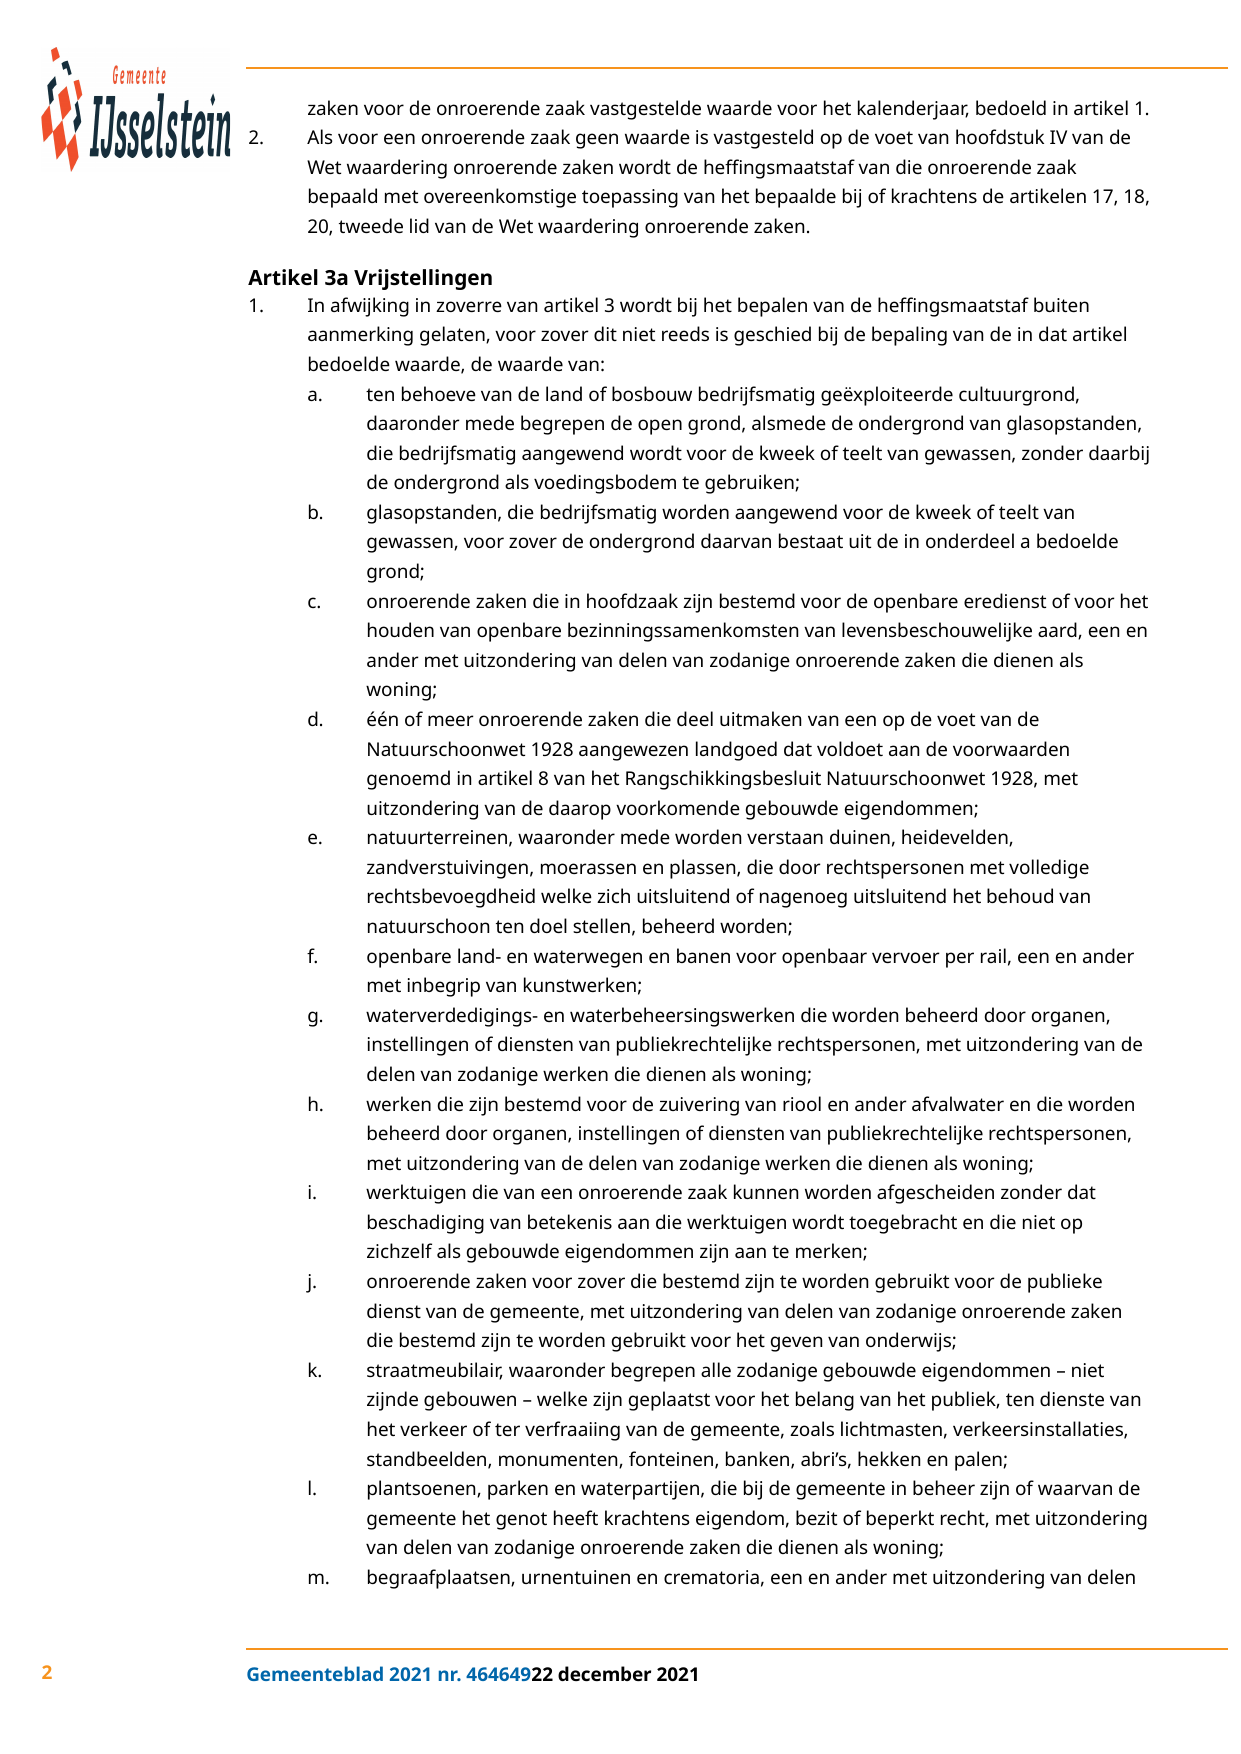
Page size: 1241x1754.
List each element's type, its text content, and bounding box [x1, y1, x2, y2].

list straatmeubilair, waaronder begrepen alle zodanige gebouwde eigendommen – niet zijnde gebouwen – welke zijn geplaatst voor het belang van het publiek, ten dienste van het verkeer of ter verfraaiing van de gemeente, zoals lichtmasten, verkeersinstallaties, standbeelden, monumenten, fonteinen, banken, abri’s, hekken en palen; [307, 1357, 1152, 1471]
list In afwijking in zoverre van artikel 3 wordt bij het bepalen van de heffingsmaatstaf buiten aanmerking gelaten, voor zover dit niet reeds is geschied bij de bepaling van de in dat artikel bedoelde waarde, de waarde van: [248, 292, 1152, 377]
list werken die zijn bestemd voor de zuivering van riool en ander afvalwater en die worden beheerd door organen, instellingen of diensten van publiekrechtelijke rechtspersonen, met uitzondering van de delen van zodanige werken die dienen als woning; [307, 1091, 1152, 1176]
text Artikel 3a Vrijstellingen [248, 263, 1152, 292]
list één of meer onroerende zaken die deel uitmaken van een op de voet van de Natuurschoonwet 1928 aangewezen landgoed dat voldoet aan de voorwaarden genoemd in artikel 8 van het Rangschikkingsbesluit Natuurschoonwet 1928, met uitzondering van de daarop voorkomende gebouwde eigendommen; [307, 706, 1152, 821]
list natuurterreinen, waaronder mede worden verstaan duinen, heidevelden, zandverstuivingen, moerassen en plassen, die door rechtspersonen met volledige rechtsbevoegdheid welke zich uitsluitend of nagenoeg uitsluitend het behoud van natuurschoon ten doel stellen, beheerd worden; [307, 824, 1152, 939]
picture [41, 47, 231, 172]
list openbare land- en waterwegen en banen voor openbaar vervoer per rail, een en ander met inbegrip van kunstwerken; [307, 943, 1152, 998]
list ten behoeve van de land of bosbouw bedrijfsmatig geëxploiteerde cultuurgrond, daaronder mede begrepen de open grond, alsmede de ondergrond van glasopstanden, die bedrijfsmatig aangewend wordt voor de kweek of teelt van gewassen, zonder daarbij de ondergrond als voedingsbodem te gebruiken; [307, 381, 1152, 495]
list begraafplaatsen, urnentuinen en crematoria, een en ander met uitzondering van delen [307, 1564, 1152, 1590]
list glasopstanden, die bedrijfsmatig worden aangewend voor de kweek of teelt van gewassen, voor zover de ondergrond daarvan bestaat uit de in onderdeel a bedoelde grond; [307, 499, 1152, 584]
list plantsoenen, parken en waterpartijen, die bij de gemeente in beheer zijn of waarvan de gemeente het genot heeft krachtens eigendom, bezit of beperkt recht, met uitzondering van delen van zodanige onroerende zaken die dienen als woning; [307, 1475, 1152, 1560]
list Als voor een onroerende zaak geen waarde is vastgesteld op de voet van hoofdstuk IV van de Wet waardering onroerende zaken wordt de heffingsmaatstaf van die onroerende zaak bepaald met overeenkomstige toepassing van het bepaalde bij of krachtens de artikelen 17, 18, 20, tweede lid van de Wet waardering onroerende zaken. [248, 124, 1152, 239]
list onroerende zaken die in hoofdzaak zijn bestemd voor de openbare eredienst of voor het houden van openbare bezinningssamenkomsten van levensbeschouwelijke aard, een en ander met uitzondering van delen van zodanige onroerende zaken die dienen als woning; [307, 588, 1152, 702]
list waterverdedigings- en waterbeheersingswerken die worden beheerd door organen, instellingen of diensten van publiekrechtelijke rechtspersonen, met uitzondering van de delen van zodanige werken die dienen als woning; [307, 1002, 1152, 1087]
list onroerende zaken voor zover die bestemd zijn te worden gebruikt voor de publieke dienst van de gemeente, met uitzondering van delen van zodanige onroerende zaken die bestemd zijn te worden gebruikt voor het geven van onderwijs; [307, 1268, 1152, 1353]
list zaken voor de onroerende zaak vastgestelde waarde voor het kalenderjaar, bedoeld in artikel 1. [248, 95, 1152, 121]
list werktuigen die van een onroerende zaak kunnen worden afgescheiden zonder dat beschadiging van betekenis aan die werktuigen wordt toegebracht en die niet op zichzelf als gebouwde eigendommen zijn aan te merken; [307, 1179, 1152, 1264]
